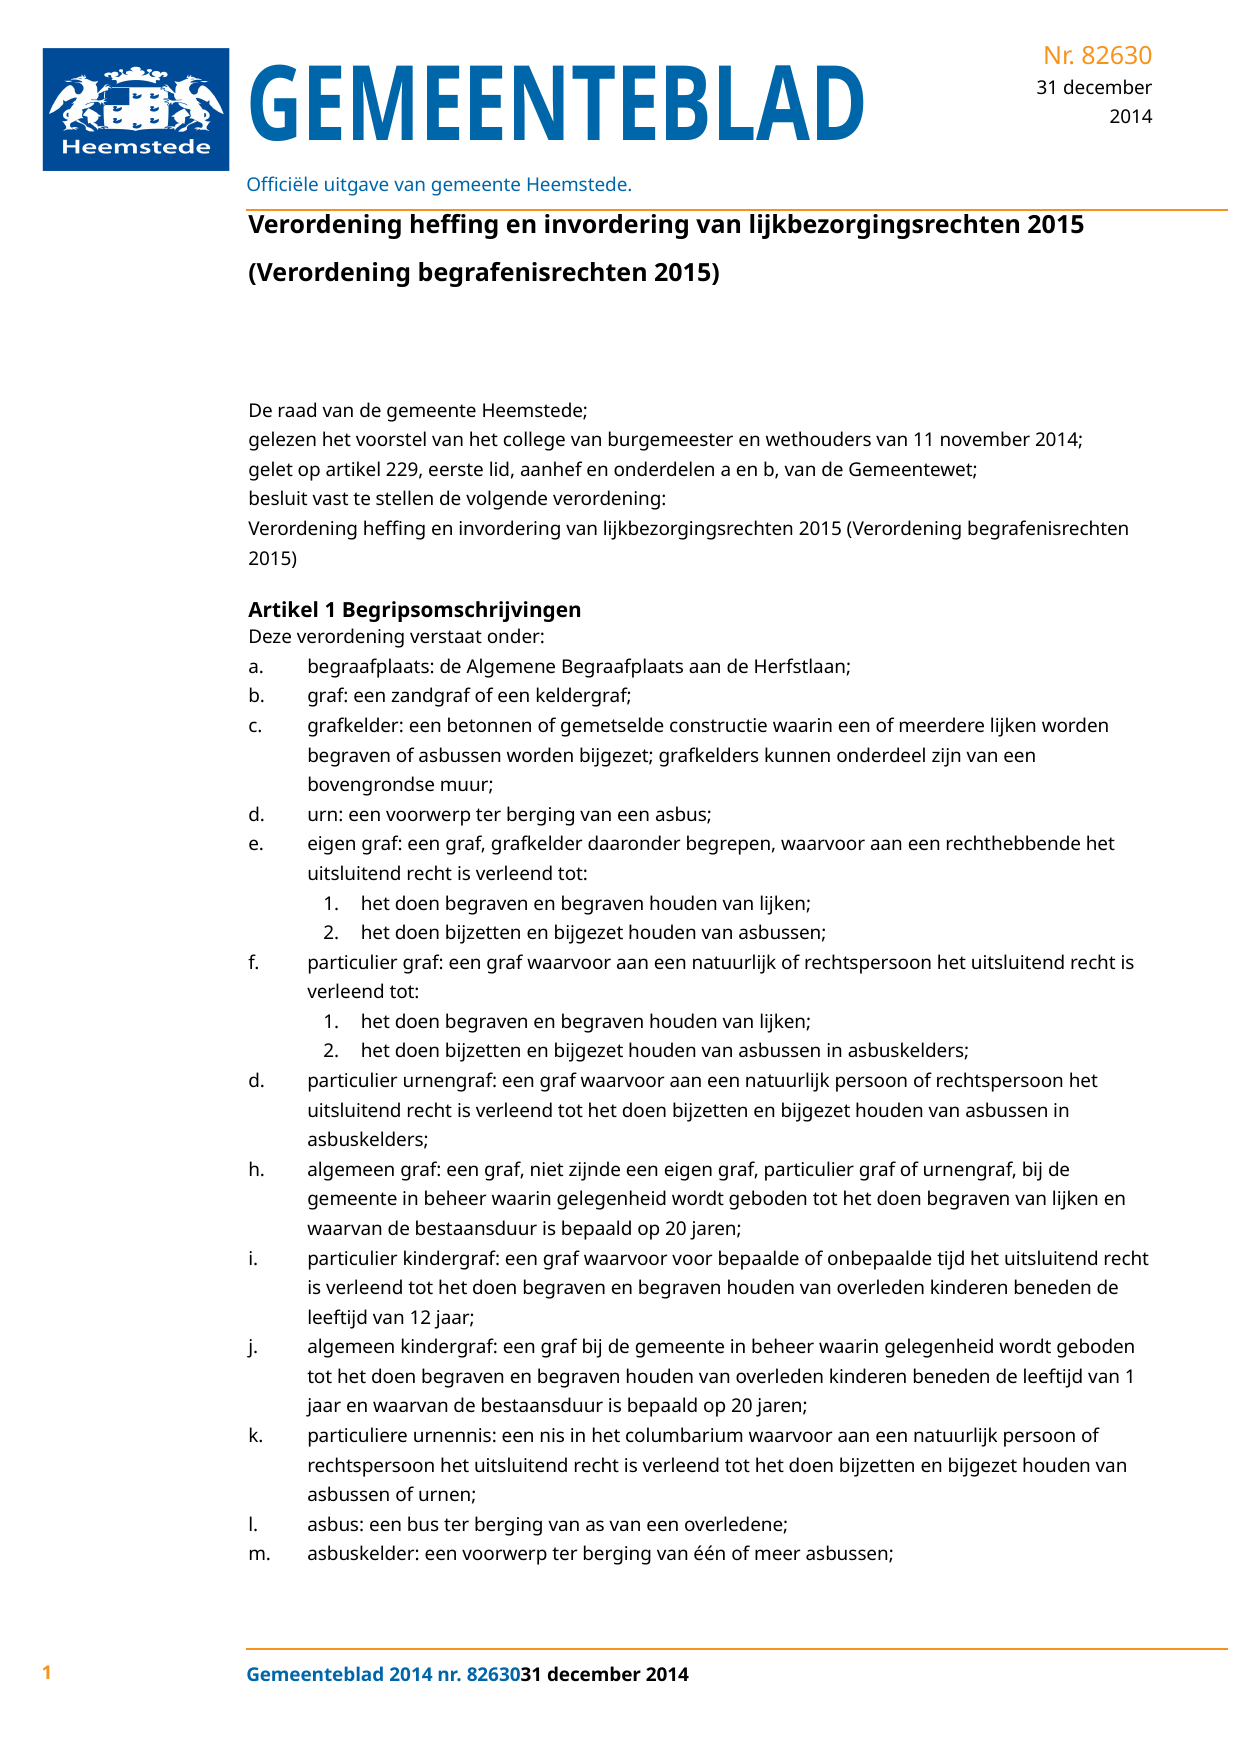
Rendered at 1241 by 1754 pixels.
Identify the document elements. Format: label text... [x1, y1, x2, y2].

text Verordening heffing en invordering van lijkbezorgingsrechten 2015 (Verordening begrafenisrechten 2015) [248, 515, 1152, 570]
list asbus: een bus ter berging van as van een overledene; [248, 1511, 1152, 1537]
list graf: een zandgraf of een keldergraf; [248, 683, 1152, 708]
list asbuskelder: een voorwerp ter berging van één of meer asbussen; [248, 1541, 1152, 1566]
list urn: een voorwerp ter berging van een asbus; [248, 801, 1152, 827]
list het doen begraven en begraven houden van lijken; [323, 890, 1152, 916]
list het doen begraven en begraven houden van lijken; [323, 1008, 1152, 1034]
text De raad van de gemeente Heemstede; [248, 397, 1152, 422]
list begraafplaats: de Algemene Begraafplaats aan de Herfstlaan; [248, 653, 1152, 679]
list particulier kindergraf: een graf waarvoor voor bepaalde of onbepaalde tijd het uitsluitend recht is verleend tot het doen begraven en begraven houden van overleden kinderen beneden de leeftijd van 12 jaar; [248, 1245, 1152, 1330]
list eigen graf: een graf, grafkelder daaronder begrepen, waarvoor aan een rechthebbende het uitsluitend recht is verleend tot: [248, 831, 1152, 886]
list algemeen graf: een graf, niet zijnde een eigen graf, particulier graf of urnengraf, bij de gemeente in beheer waarin gelegenheid wordt geboden tot het doen begraven van lijken en waarvan de bestaansduur is bepaald op 20 jaren; [248, 1156, 1152, 1241]
text besluit vast te stellen de volgende verordening: [248, 486, 1152, 511]
list het doen bijzetten en bijgezet houden van asbussen in asbuskelders; [323, 1038, 1152, 1063]
text Artikel 1 Begripsomschrijvingen [248, 595, 1152, 623]
list particuliere urnennis: een nis in het columbarium waarvoor aan een natuurlijk persoon of rechtspersoon het uitsluitend recht is verleend tot het doen bijzetten en bijgezet houden van asbussen of urnen; [248, 1422, 1152, 1507]
text gelezen het voorstel van het college van burgemeester en wethouders van 11 november 2014; [248, 426, 1152, 452]
text Verordening heffing en invordering van lijkbezorgingsrechten 2015 (Verordening begrafenisrechten 2015) [248, 211, 1152, 288]
list algemeen kindergraf: een graf bij de gemeente in beheer waarin gelegenheid wordt geboden tot het doen begraven en begraven houden van overleden kinderen beneden de leeftijd van 1 jaar en waarvan de bestaansduur is bepaald op 20 jaren; [248, 1333, 1152, 1418]
list particulier graf: een graf waarvoor aan een natuurlijk of rechtspersoon het uitsluitend recht is verleend tot: [248, 949, 1152, 1004]
picture [41, 47, 231, 172]
list het doen bijzetten en bijgezet houden van asbussen; [323, 919, 1152, 945]
list grafkelder: een betonnen of gemetselde constructie waarin een of meerdere lijken worden begraven of asbussen worden bijgezet; grafkelders kunnen onderdeel zijn van een bovengrondse muur; [248, 712, 1152, 797]
text Deze verordening verstaat onder: [248, 623, 1152, 649]
list particulier urnengraf: een graf waarvoor aan een natuurlijk persoon of rechtspersoon het uitsluitend recht is verleend tot het doen bijzetten en bijgezet houden van asbussen in asbuskelders; [248, 1067, 1152, 1152]
text gelet op artikel 229, eerste lid, aanhef en onderdelen a en b, van de Gemeentewet; [248, 456, 1152, 482]
